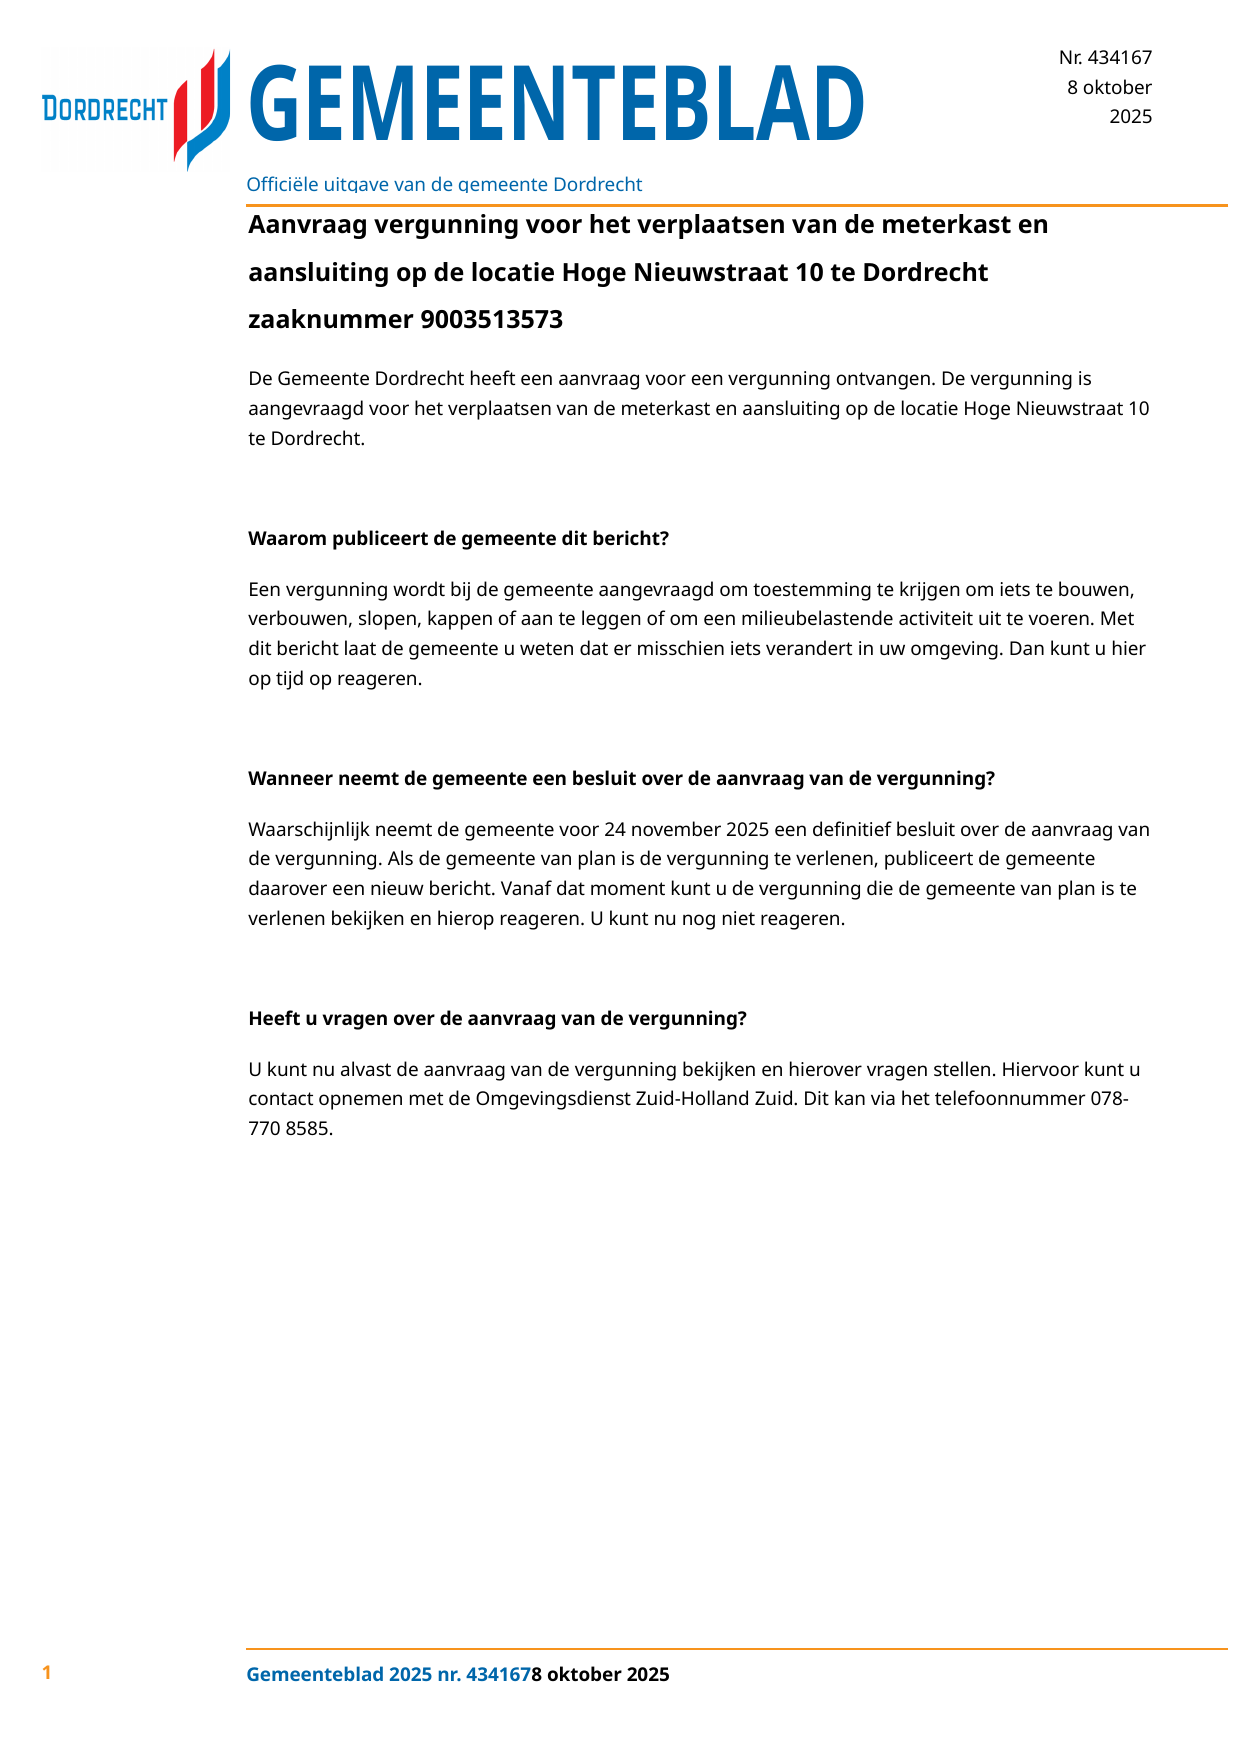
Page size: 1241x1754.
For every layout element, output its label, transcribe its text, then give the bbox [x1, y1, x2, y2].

text Een vergunning wordt bij de gemeente aangevraagd om toestemming te krijgen om iets te bouwen, verbouwen, slopen, kappen of aan te leggen of om een milieubelastende activiteit uit te voeren. Met dit bericht laat de gemeente u weten dat er misschien iets verandert in uw omgeving. Dan kunt u hier op tijd op reageren. [248, 576, 1152, 690]
text Waarom publiceert de gemeente dit bericht? [248, 526, 1152, 551]
text Wanneer neemt de gemeente een besluit over de aanvraag van de vergunning? [248, 766, 1152, 791]
text Aanvraag vergunning voor het verplaatsen van de meterkast en aansluiting op de locatie Hoge Nieuwstraat 10 te Dordrecht zaaknummer 9003513573 [248, 207, 1152, 336]
text De Gemeente Dordrecht heeft een aanvraag voor een vergunning ontvangen. De vergunning is aangevraagd voor het verplaatsen van de meterkast en aansluiting op de locatie Hoge Nieuwstraat 10 te Dordrecht. [248, 366, 1152, 450]
text Heeft u vragen over de aanvraag van de vergunning? [248, 1006, 1152, 1031]
picture [41, 47, 231, 172]
text Waarschijnlijk neemt de gemeente voor 24 november 2025 een definitief besluit over de aanvraag van de vergunning. Als de gemeente van plan is de vergunning te verlenen, publiceert de gemeente daarover een nieuw bericht. Vanaf dat moment kunt u de vergunning die de gemeente van plan is te verlenen bekijken en hierop reageren. U kunt nu nog niet reageren. [248, 816, 1152, 930]
text U kunt nu alvast de aanvraag van de vergunning bekijken en hierover vragen stellen. Hiervoor kunt u contact opnemen met de Omgevingsdienst Zuid-Holland Zuid. Dit kan via het telefoonnummer 078-770 8585. [248, 1056, 1152, 1141]
